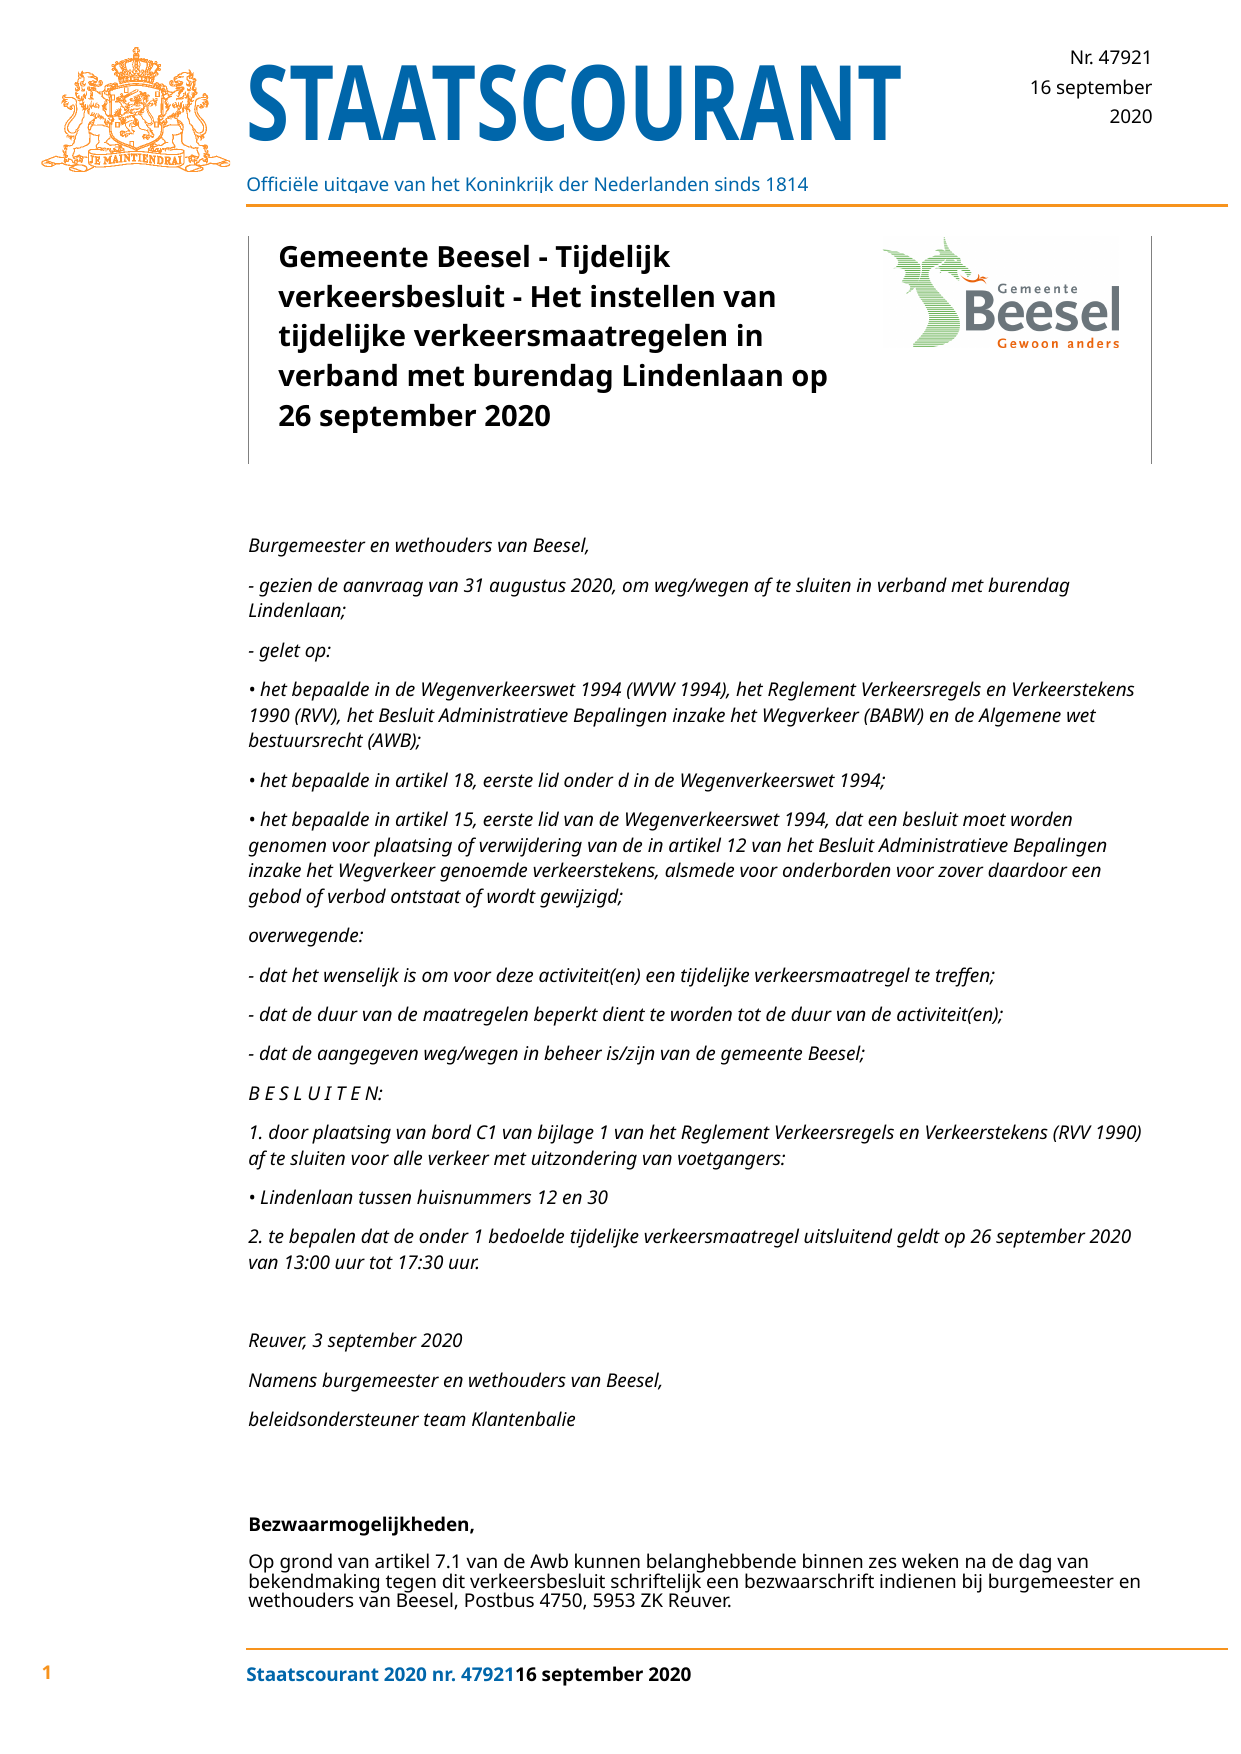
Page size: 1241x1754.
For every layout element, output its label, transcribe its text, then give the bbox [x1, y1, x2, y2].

text • Lindenlaan tussen huisnummers 12 en 30 [248, 1184, 1152, 1210]
table_header Gemeente Beesel - Tijdelijk verkeersbesluit - Het instellen van tijdelijke verkeersmaatregelen in verband met burendag Lindenlaan op 26 september 2020 [249, 236, 850, 464]
picture [41, 47, 231, 172]
text overwegende: [248, 923, 1152, 948]
text - dat het wenselijk is om voor deze activiteit(en) een tijdelijke verkeersmaatregel te treffen; [248, 962, 1152, 988]
text B E S L U I T E N: [248, 1080, 1152, 1105]
text Namens burgemeester en wethouders van Beesel, [248, 1367, 1152, 1392]
text Op grond van artikel 7.1 van de Awb kunnen belanghebbende binnen zes weken na de dag van bekendmaking tegen dit verkeersbesluit schriftelijk een bezwaarschrift indienen bij burgemeester en wethouders van Beesel, Postbus 4750, 5953 ZK Reuver. [248, 1553, 1152, 1611]
text • het bepaalde in artikel 15, eerste lid van de Wegenverkeerswet 1994, dat een besluit moet worden genomen voor plaatsing of verwijdering van de in artikel 12 van het Besluit Administratieve Bepalingen inzake het Wegverkeer genoemde verkeerstekens, alsmede voor onderborden voor zover daardoor een gebod of verbod ontstaat of wordt gewijzigd; [248, 806, 1152, 909]
text Burgemeester en wethouders van Beesel, [248, 533, 1152, 558]
text - gelet op: [248, 637, 1152, 663]
text - gezien de aanvraag van 31 augustus 2020, om weg/wegen af te sluiten in verband met burendag Lindenlaan; [248, 572, 1152, 623]
text • het bepaalde in artikel 18, eerste lid onder d in de Wegenverkeerswet 1994; [248, 767, 1152, 793]
text 2. te bepalen dat de onder 1 bedoelde tijdelijke verkeersmaatregel uitsluitend geldt op 26 september 2020 van 13:00 uur tot 17:30 uur. [248, 1223, 1152, 1275]
picture [882, 236, 1119, 348]
text beleidsondersteuner team Klantenbalie [248, 1406, 1152, 1432]
table_header [850, 236, 1151, 464]
text 1. door plaatsing van bord C1 van bijlage 1 van het Reglement Verkeersregels en Verkeerstekens (RVV 1990) af te sluiten voor alle verkeer met uitzondering van voetgangers: [248, 1119, 1152, 1170]
text - dat de aangegeven weg/wegen in beheer is/zijn van de gemeente Beesel; [248, 1040, 1152, 1066]
text Bezwaarmogelijkheden, [248, 1516, 1152, 1536]
text Reuver, 3 september 2020 [248, 1327, 1152, 1353]
text • het bepaalde in de Wegenverkeerswet 1994 (WVW 1994), het Reglement Verkeersregels en Verkeerstekens 1990 (RVV), het Besluit Administratieve Bepalingen inzake het Wegverkeer (BABW) en de Algemene wet bestuursrecht (AWB); [248, 676, 1152, 753]
text - dat de duur van de maatregelen beperkt dient te worden tot de duur van de activiteit(en); [248, 1001, 1152, 1027]
